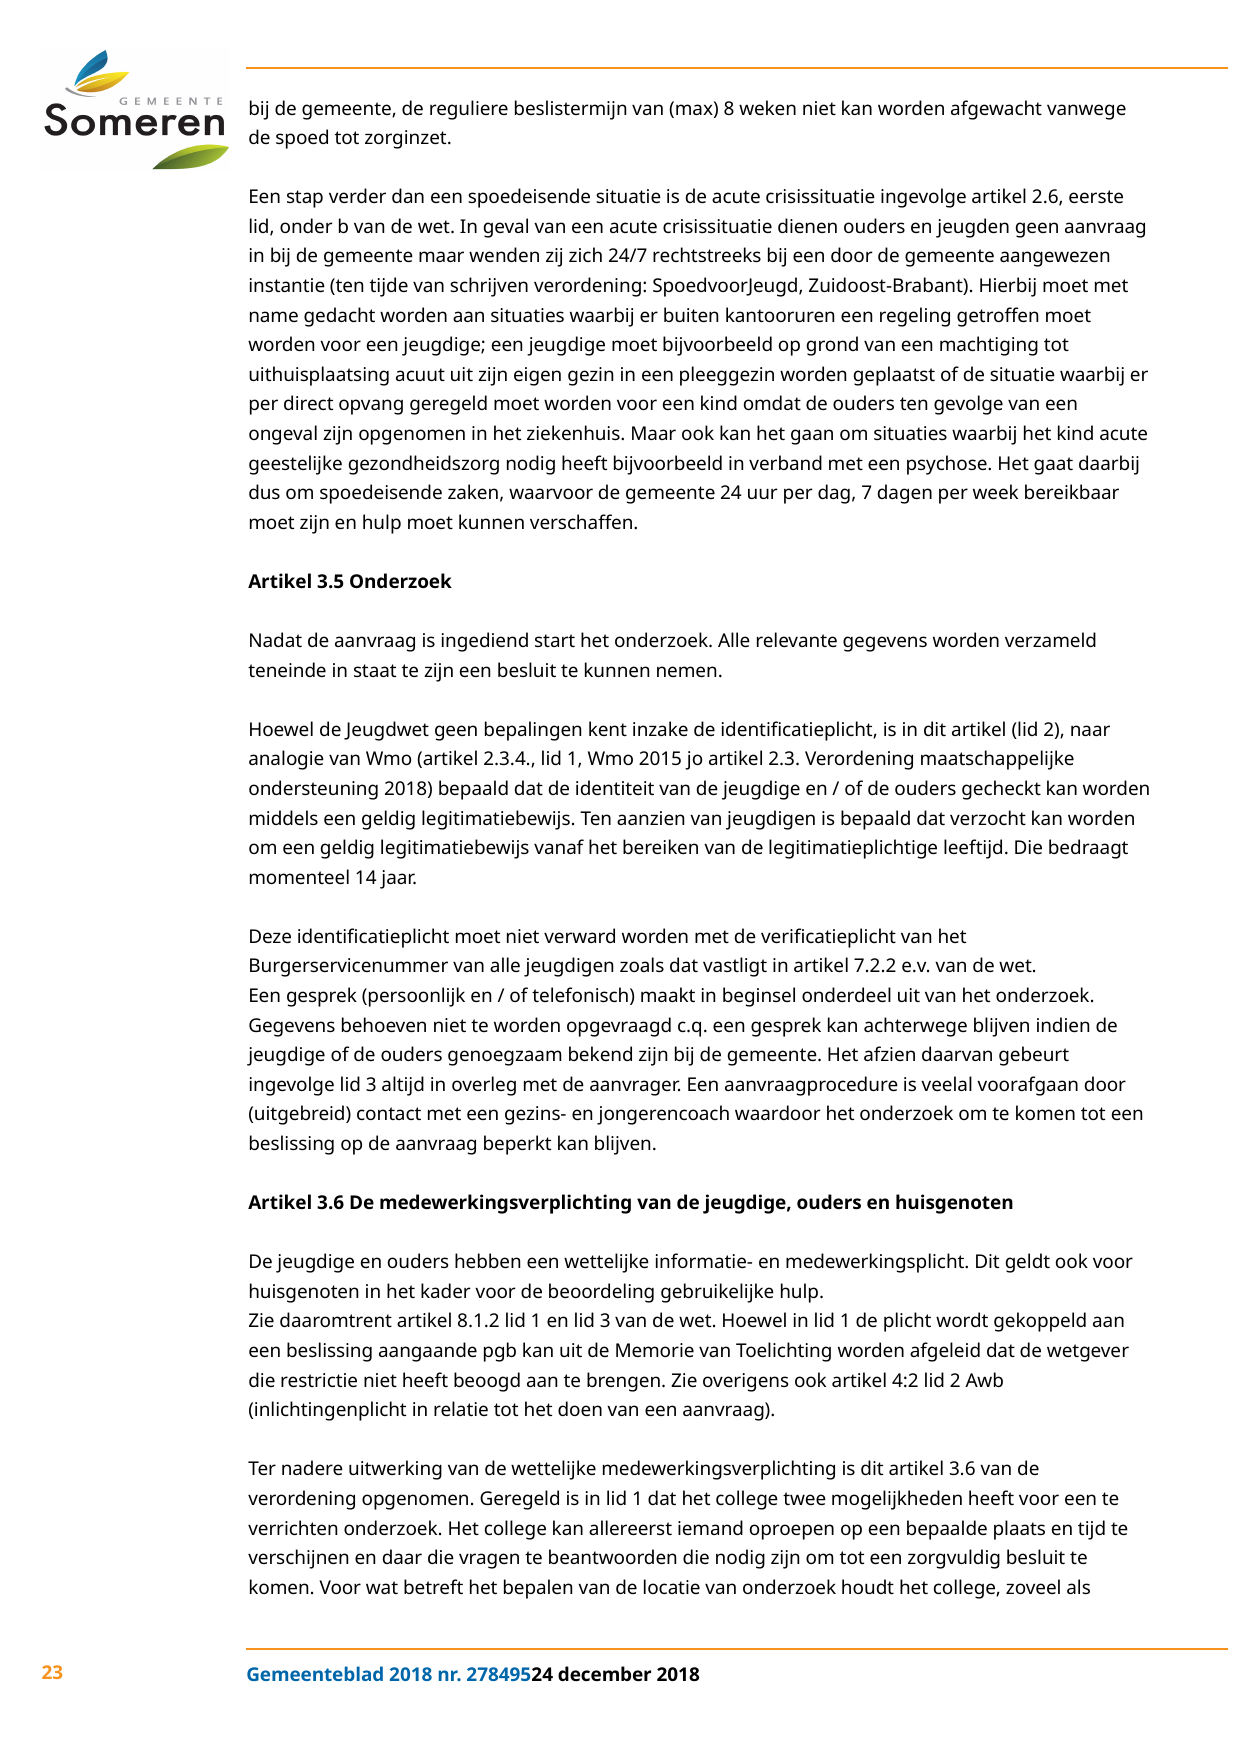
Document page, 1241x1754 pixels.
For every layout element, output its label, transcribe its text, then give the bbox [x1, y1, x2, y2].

text Een gesprek (persoonlijk en / of telefonisch) maakt in beginsel onderdeel uit van het onderzoek. Gegevens behoeven niet te worden opgevraagd c.q. een gesprek kan achterwege blijven indien de jeugdige of de ouders genoegzaam bekend zijn bij de gemeente. Het afzien daarvan gebeurt ingevolge lid 3 altijd in overleg met de aanvrager. Een aanvraagprocedure is veelal voorafgaan door (uitgebreid) contact met een gezins- en jongerencoach waardoor het onderzoek om te komen tot een beslissing op de aanvraag beperkt kan blijven. [248, 982, 1152, 1156]
text Deze identificatieplicht moet niet verward worden met de verificatieplicht van het Burgerservicenummer van alle jeugdigen zoals dat vastligt in artikel 7.2.2 e.v. van de wet. [248, 923, 1152, 978]
picture [41, 47, 231, 172]
text Hoewel de Jeugdwet geen bepalingen kent inzake de identificatieplicht, is in dit artikel (lid 2), naar analogie van Wmo (artikel 2.3.4., lid 1, Wmo 2015 jo artikel 2.3. Verordening maatschappelijke ondersteuning 2018) bepaald dat de identiteit van de jeugdige en / of de ouders gecheckt kan worden middels een geldig legitimatiebewijs. Ten aanzien van jeugdigen is bepaald dat verzocht kan worden om een geldig legitimatiebewijs vanaf het bereiken van de legitimatieplichtige leeftijd. Die bedraagt momenteel 14 jaar. [248, 716, 1152, 890]
text Artikel 3.6 De medewerkingsverplichting van de jeugdige, ouders en huisgenoten [248, 1189, 1152, 1215]
text Artikel 3.5 Onderzoek [248, 568, 1152, 594]
text De jeugdige en ouders hebben een wettelijke informatie- en medewerkingsplicht. Dit geldt ook voor huisgenoten in het kader voor de beoordeling gebruikelijke hulp. [248, 1248, 1152, 1304]
text Nadat de aanvraag is ingediend start het onderzoek. Alle relevante gegevens worden verzameld teneinde in staat te zijn een besluit te kunnen nemen. [248, 627, 1152, 683]
text bij de gemeente, de reguliere beslistermijn van (max) 8 weken niet kan worden afgewacht vanwege de spoed tot zorginzet. [248, 95, 1152, 150]
text Zie daaromtrent artikel 8.1.2 lid 1 en lid 3 van de wet. Hoewel in lid 1 de plicht wordt gekoppeld aan een beslissing aangaande pgb kan uit de Memorie van Toelichting worden afgeleid dat de wetgever die restrictie niet heeft beoogd aan te brengen. Zie overigens ook artikel 4:2 lid 2 Awb (inlichtingenplicht in relatie tot het doen van een aanvraag). [248, 1308, 1152, 1422]
text Ter nadere uitwerking van de wettelijke medewerkingsverplichting is dit artikel 3.6 van de verordening opgenomen. Geregeld is in lid 1 dat het college twee mogelijkheden heeft voor een te verrichten onderzoek. Het college kan allereerst iemand oproepen op een bepaalde plaats en tijd te verschijnen en daar die vragen te beantwoorden die nodig zijn om tot een zorgvuldig besluit te komen. Voor wat betreft het bepalen van de locatie van onderzoek houdt het college, zoveel als [248, 1456, 1152, 1600]
text Een stap verder dan een spoedeisende situatie is de acute crisissituatie ingevolge artikel 2.6, eerste lid, onder b van de wet. In geval van een acute crisissituatie dienen ouders en jeugden geen aanvraag in bij de gemeente maar wenden zij zich 24/7 rechtstreeks bij een door de gemeente aangewezen instantie (ten tijde van schrijven verordening: SpoedvoorJeugd, Zuidoost-Brabant). Hierbij moet met name gedacht worden aan situaties waarbij er buiten kantooruren een regeling getroffen moet worden voor een jeugdige; een jeugdige moet bijvoorbeeld op grond van een machtiging tot uithuisplaatsing acuut uit zijn eigen gezin in een pleeggezin worden geplaatst of de situatie waarbij er per direct opvang geregeld moet worden voor een kind omdat de ouders ten gevolge van een ongeval zijn opgenomen in het ziekenhuis. Maar ook kan het gaan om situaties waarbij het kind acute geestelijke gezondheidszorg nodig heeft bijvoorbeeld in verband met een psychose. Het gaat daarbij dus om spoedeisende zaken, waarvoor de gemeente 24 uur per dag, 7 dagen per week bereikbaar moet zijn en hulp moet kunnen verschaffen. [248, 183, 1152, 535]
